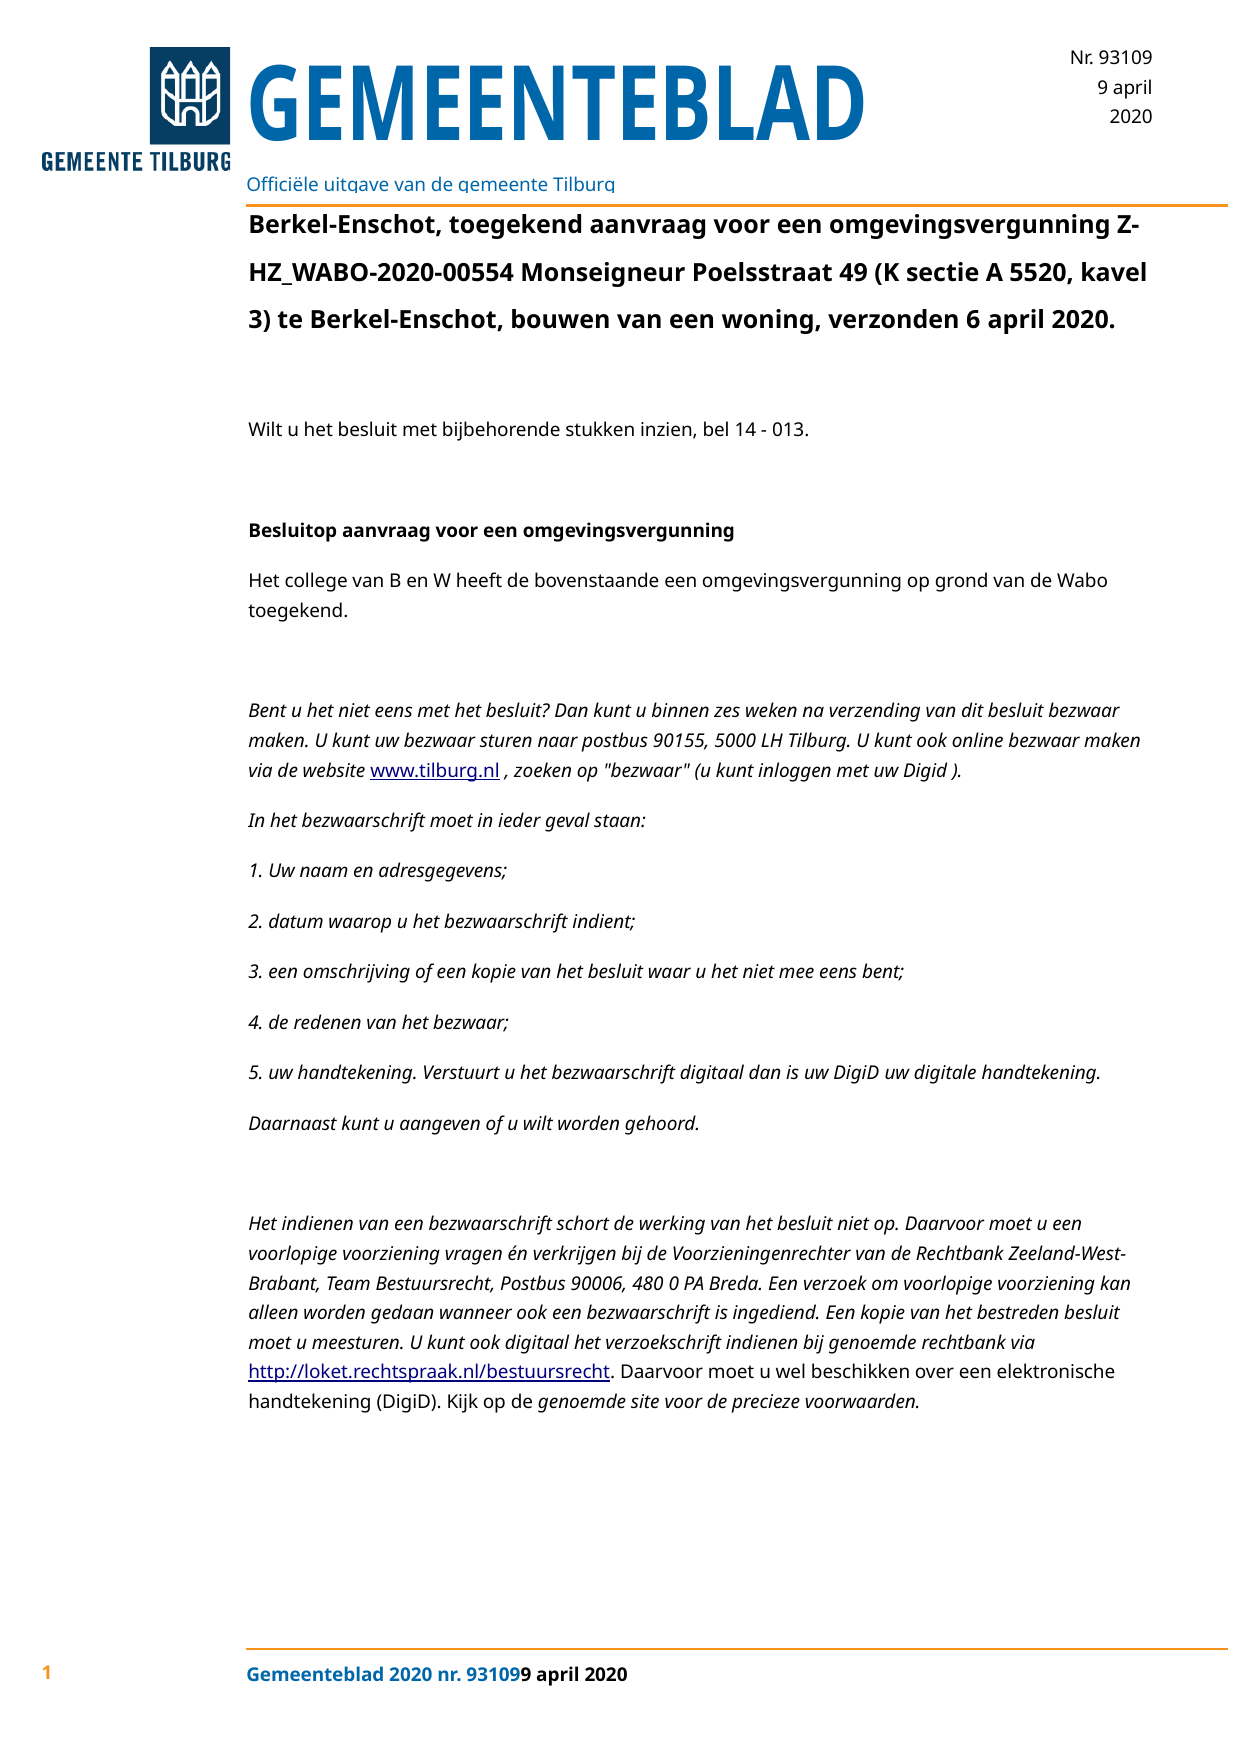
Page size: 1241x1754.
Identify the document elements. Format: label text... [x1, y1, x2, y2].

text Besluitop aanvraag voor een omgevingsvergunning [248, 517, 1152, 542]
text Berkel-Enschot, toegekend aanvraag voor een omgevingsvergunning Z-HZ_WABO-2020-00554 Monseigneur Poelsstraat 49 (K sectie A 5520, kavel 3) te Berkel-Enschot, bouwen van een woning, verzonden 6 april 2020. [248, 207, 1152, 336]
text 5. uw handtekening. Verstuurt u het bezwaarschrift digitaal dan is uw DigiD uw digitale handtekening. [248, 1059, 1152, 1085]
picture [41, 47, 231, 172]
text 1. Uw naam en adresgegevens; [248, 858, 1152, 883]
text In het bezwaarschrift moet in ieder geval staan: [248, 807, 1152, 833]
text Daarnaast kunt u aangeven of u wilt worden gehoord. [248, 1110, 1152, 1135]
text 3. een omschrijving of een kopie van het besluit waar u het niet mee eens bent; [248, 958, 1152, 984]
text Het indienen van een bezwaarschrift schort de werking van het besluit niet op. Daarvoor moet u een voorlopige voorziening vragen én verkrijgen bij de Voorzieningenrechter van de Rechtbank Zeeland-West-Brabant, Team Bestuursrecht, Postbus 90006, 480 0 PA Breda. Een verzoek om voorlopige voorziening kan alleen worden gedaan wanneer ook een bezwaarschrift is ingediend. Een kopie van het bestreden besluit moet u meesturen. U kunt ook digitaal het verzoekschrift indienen bij genoemde rechtbank via http://loket.rechtspraak.nl/bestuursrecht. Daarvoor moet u wel beschikken over een elektronische handtekening (DigiD). Kijk op de genoemde site voor de precieze voorwaarden. [248, 1211, 1152, 1414]
text Wilt u het besluit met bijbehorende stukken inzien, bel 14 - 013. [248, 416, 1152, 442]
text Bent u het niet eens met het besluit? Dan kunt u binnen zes weken na verzending van dit besluit bezwaar maken. U kunt uw bezwaar sturen naar postbus 90155, 5000 LH Tilburg. U kunt ook online bezwaar maken via de website www.tilburg.nl , zoeken op "bezwaar" (u kunt inloggen met uw Digid ). [248, 698, 1152, 782]
text Het college van B en W heeft de bovenstaande een omgevingsvergunning op grond van de Wabo toegekend. [248, 567, 1152, 622]
text 4. de redenen van het bezwaar; [248, 1009, 1152, 1034]
text 2. datum waarop u het bezwaarschrift indient; [248, 908, 1152, 934]
